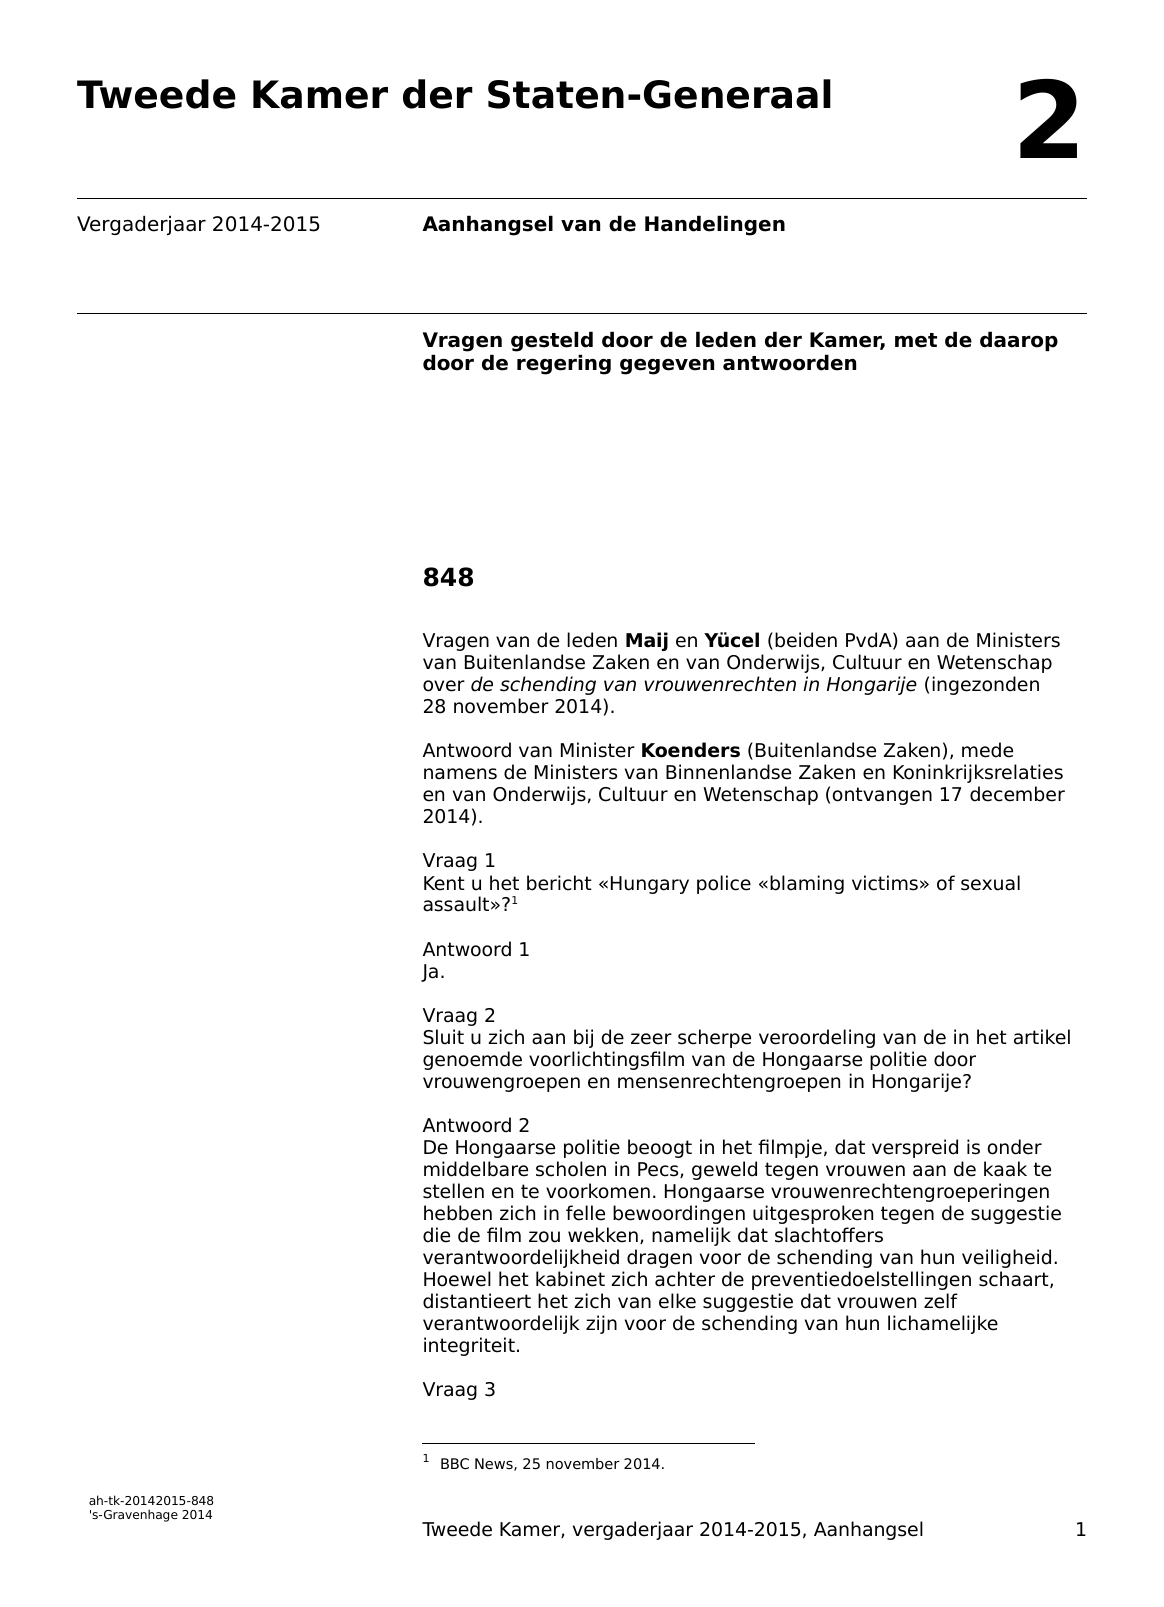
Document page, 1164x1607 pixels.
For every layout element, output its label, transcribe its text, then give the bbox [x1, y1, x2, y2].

table_header 2 [886, 59, 1087, 198]
table_header Tweede Kamer der Staten-Generaal [77, 59, 886, 198]
table_cell Aanhangsel van de Handelingen [422, 199, 1087, 313]
text Vraag 1 [422, 850, 1087, 872]
text Kent u het bericht «Hungary police «blaming victims» of sexual assault»? [422, 872, 1087, 916]
text De Hongaarse politie beoogt in het filmpje, dat verspreid is onder middelbare scholen in Pecs, geweld tegen vrouwen aan de kaak te stellen en te voorkomen. Hongaarse vrouwenrechtengroeperingen hebben zich in felle bewoordingen uitgesproken tegen de suggestie die de film zou wekken, namelijk dat slachtoffers verantwoordelijkheid dragen voor de schending van hun veiligheid. Hoewel het kabinet zich achter de preventiedoelstellingen schaart, distantieert het zich van elke suggestie dat vrouwen zelf verantwoordelijk zijn voor de schending van hun lichamelijke integriteit. [422, 1137, 1087, 1357]
text Vraag 2 [422, 1005, 1087, 1027]
table_cell Vragen gesteld door de leden der Kamer, met de daarop door de regering gegeven antwoorden [422, 314, 1087, 375]
text Ja. [422, 961, 1087, 982]
text 's-Gravenhage 2014 [88, 1508, 323, 1522]
text BBC News, 25 november 2014. [422, 1452, 1087, 1474]
table_cell [77, 314, 422, 375]
text Antwoord 1 [422, 938, 1087, 961]
text Antwoord 2 [422, 1115, 1087, 1137]
text Vraag 3 [422, 1379, 1087, 1401]
text Antwoord van Minister Koenders (Buitenlandse Zaken), mede namens de Ministers van Binnenlandse Zaken en Koninkrijksrelaties en van Onderwijs, Cultuur en Wetenschap (ontvangen 17 december 2014). [422, 740, 1087, 828]
text 848 [422, 563, 1087, 592]
table_cell Vergaderjaar 2014-2015 [77, 199, 422, 313]
text Sluit u zich aan bij de zeer scherpe veroordeling van de in het artikel genoemde voorlichtingsfilm van de Hongaarse politie door vrouwengroepen en mensenrechtengroepen in Hongarije? [422, 1027, 1087, 1093]
text Vragen van de leden Maij en Yücel (beiden PvdA) aan de Ministers van Buitenlandse Zaken en van Onderwijs, Cultuur en Wetenschap over de schending van vrouwenrechten in Hongarije (ingezonden 28 november 2014). [422, 630, 1087, 718]
text ah-tk-20142015-848 [88, 1494, 323, 1508]
